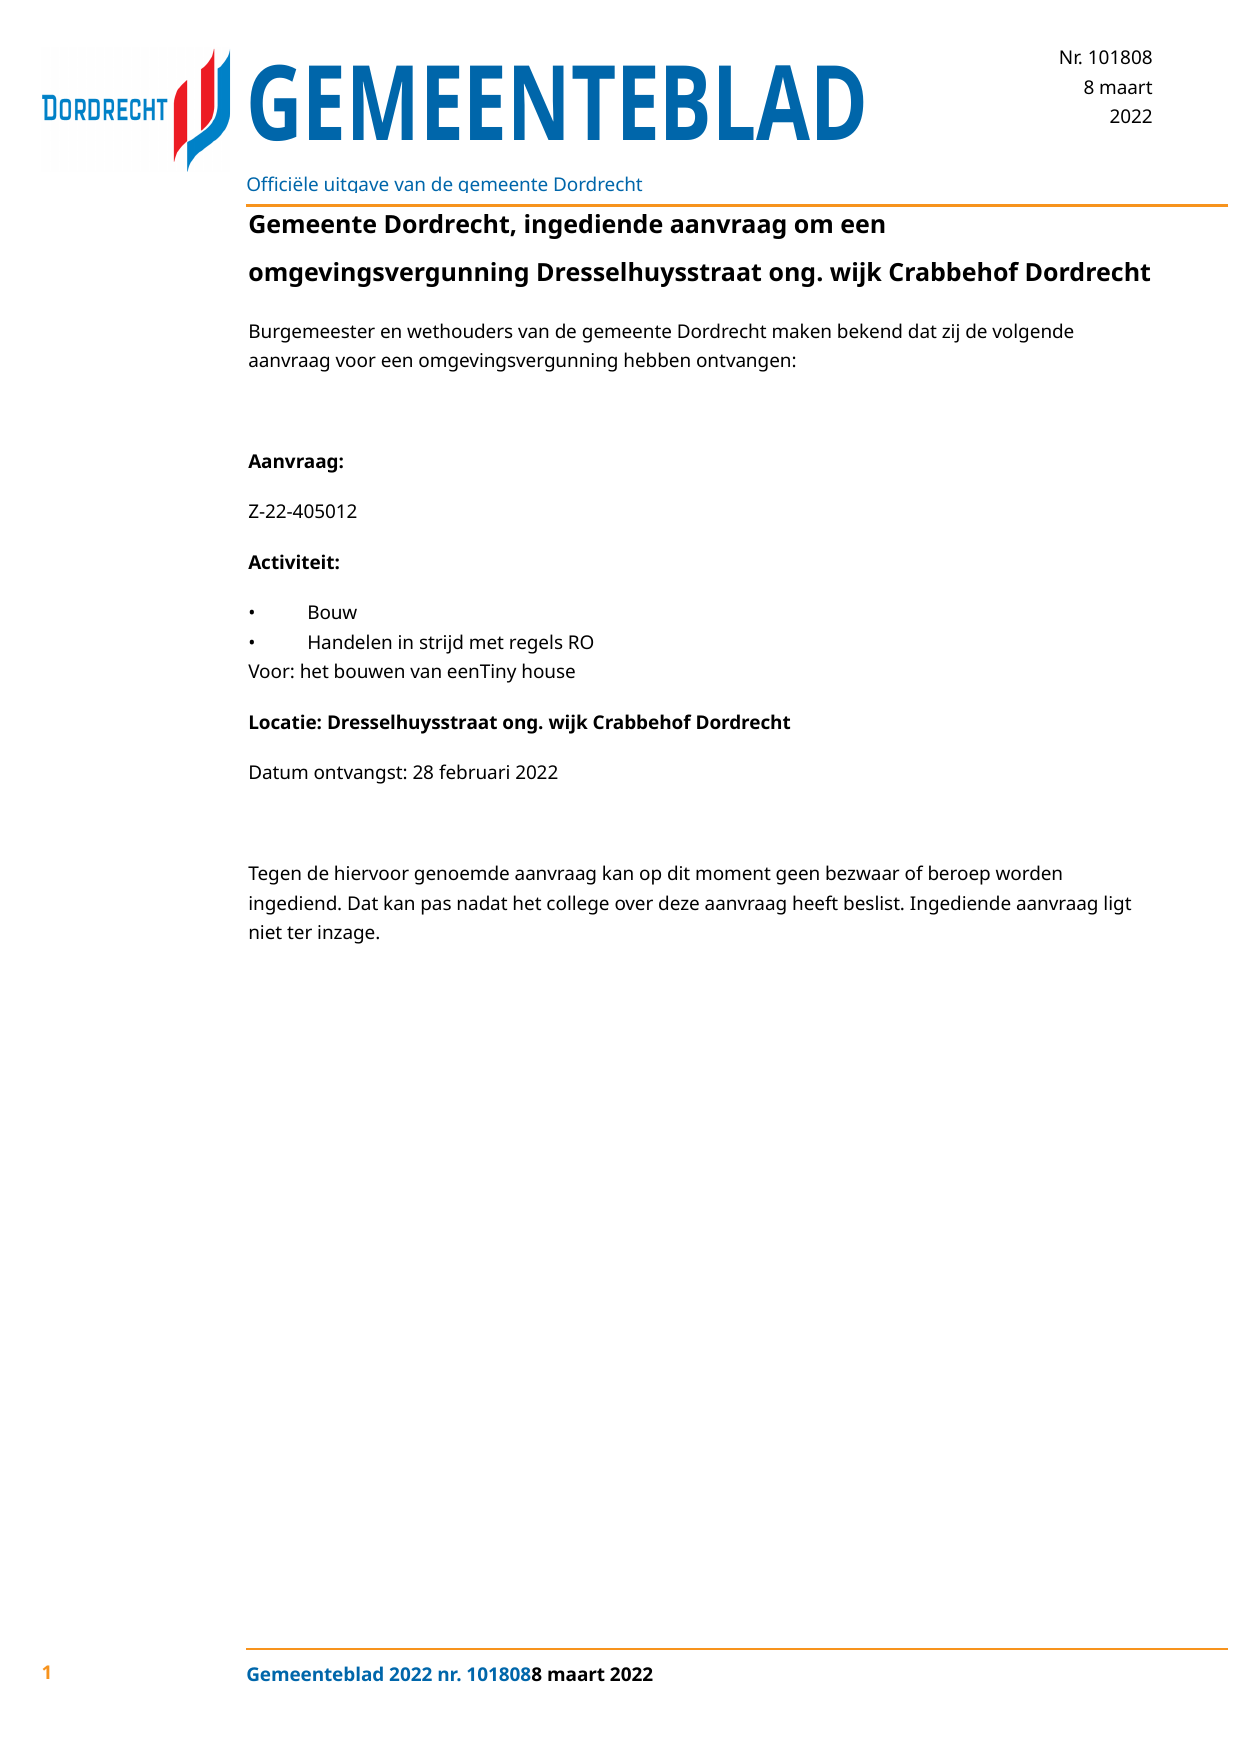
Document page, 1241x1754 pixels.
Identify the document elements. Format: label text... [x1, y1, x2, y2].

text Z-22-405012 [248, 499, 1152, 524]
text Locatie: Dresselhuysstraat ong. wijk Crabbehof Dordrecht [248, 709, 1152, 735]
text Activiteit: [248, 549, 1152, 575]
text Datum ontvangst: 28 februari 2022 [248, 759, 1152, 785]
text Gemeente Dordrecht, ingediende aanvraag om een omgevingsvergunning Dresselhuysstraat ong. wijk Crabbehof Dordrecht [248, 207, 1152, 288]
text Burgemeester en wethouders van de gemeente Dordrecht maken bekend dat zij de volgende aanvraag voor een omgevingsvergunning hebben ontvangen: [248, 318, 1152, 373]
picture [41, 47, 231, 172]
text Tegen de hiervoor genoemde aanvraag kan op dit moment geen bezwaar of beroep worden ingediend. Dat kan pas nadat het college over deze aanvraag heeft beslist. Ingediende aanvraag ligt niet ter inzage. [248, 860, 1152, 945]
text Aanvraag: [248, 448, 1152, 474]
list Bouw [248, 599, 1152, 625]
list Handelen in strijd met regels RO [248, 629, 1152, 655]
text Voor: het bouwen van eenTiny house [248, 659, 1152, 684]
